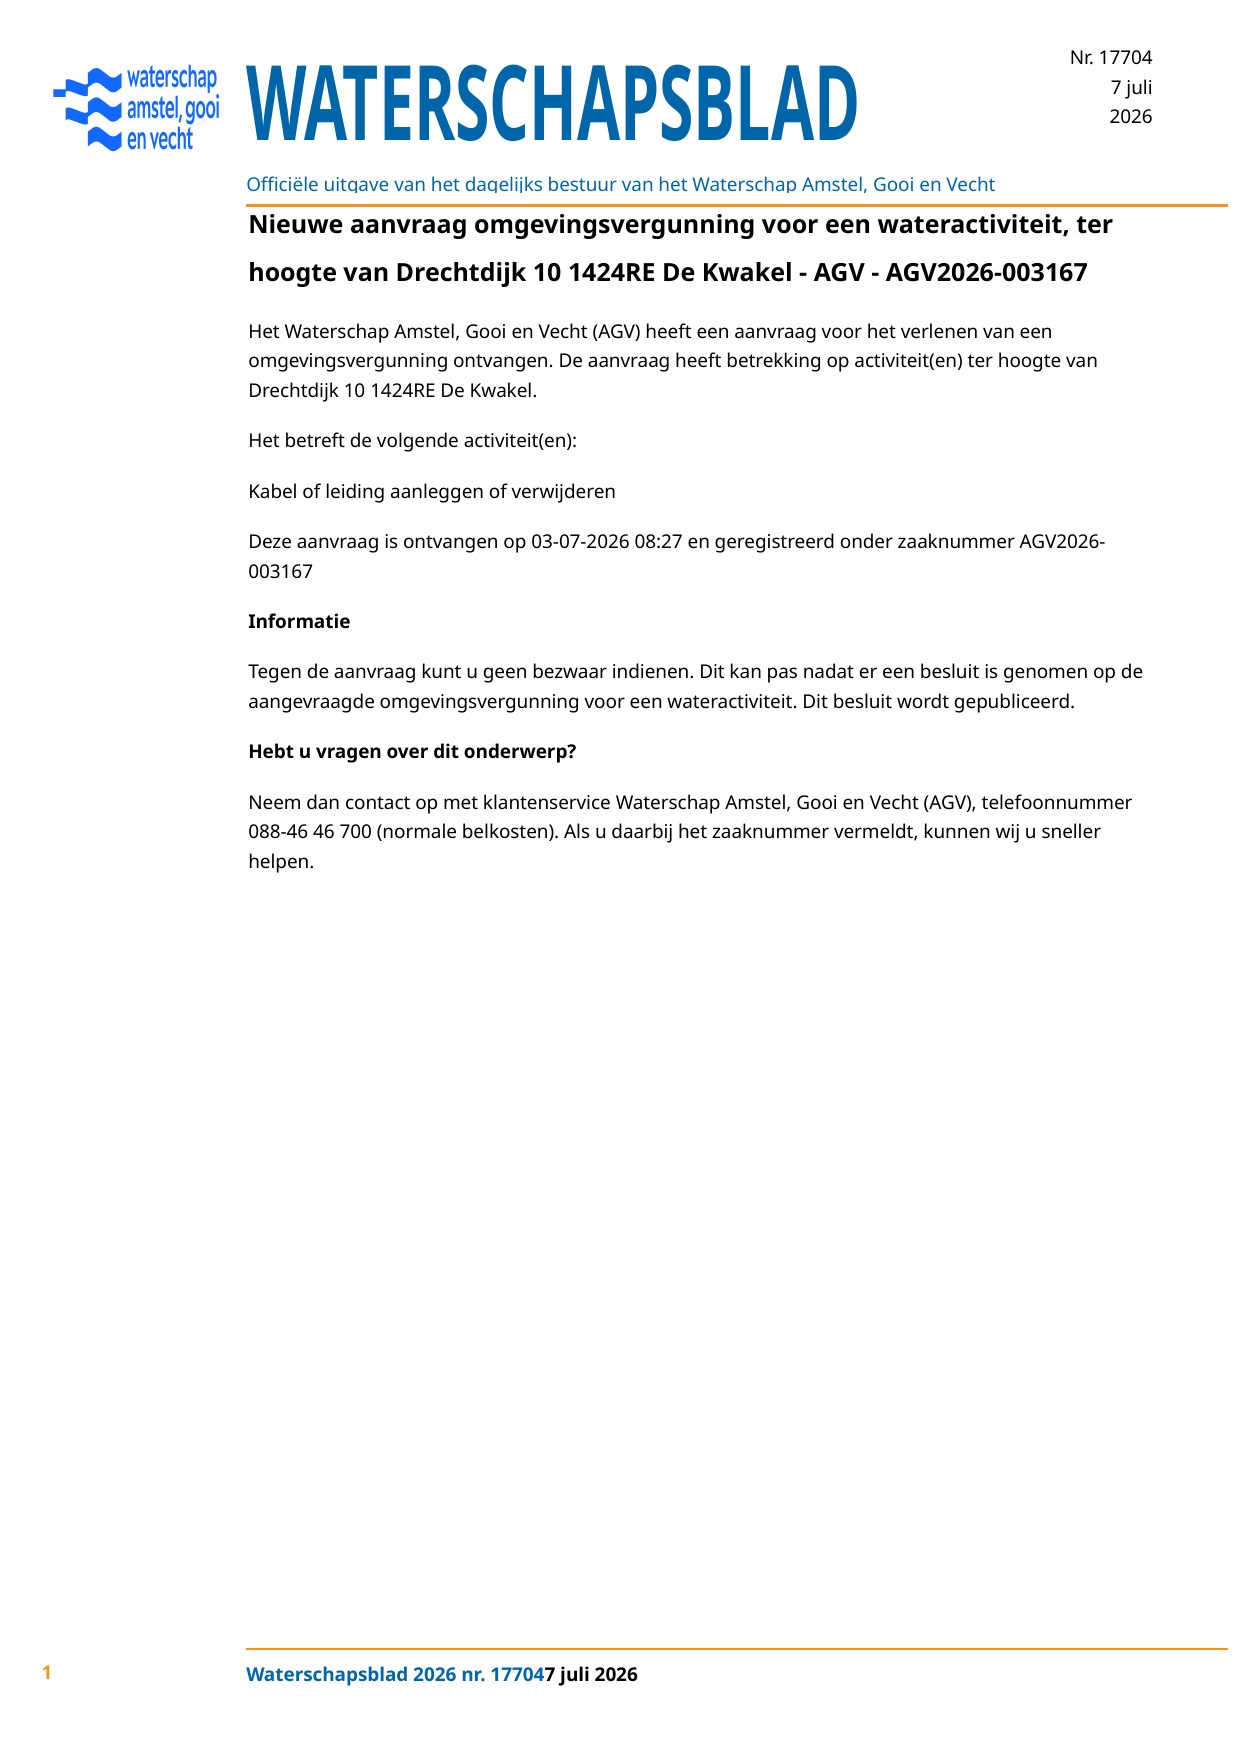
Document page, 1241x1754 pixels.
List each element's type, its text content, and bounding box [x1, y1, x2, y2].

text Het betreft de volgende activiteit(en): [248, 427, 1152, 453]
text Kabel of leiding aanleggen of verwijderen [248, 478, 1152, 504]
text Nieuwe aanvraag omgevingsvergunning voor een wateractiviteit, ter hoogte van Drechtdijk 10 1424RE De Kwakel - AGV - AGV2026-003167 [248, 207, 1152, 288]
picture [41, 47, 231, 172]
text Informatie [248, 608, 1152, 634]
text Neem dan contact op met klantenservice Waterschap Amstel, Gooi en Vecht (AGV), telefoonnummer 088-46 46 700 (normale belkosten). Als u daarbij het zaaknummer vermeldt, kunnen wij u sneller helpen. [248, 789, 1152, 874]
text Hebt u vragen over dit onderwerp? [248, 739, 1152, 764]
text Deze aanvraag is ontvangen op 03-07-2026 08:27 en geregistreerd onder zaaknummer AGV2026-003167 [248, 528, 1152, 584]
text Tegen de aanvraag kunt u geen bezwaar indienen. Dit kan pas nadat er een besluit is genomen op de aangevraagde omgevingsvergunning voor een wateractiviteit. Dit besluit wordt gepubliceerd. [248, 659, 1152, 714]
text Het Waterschap Amstel, Gooi en Vecht (AGV) heeft een aanvraag voor het verlenen van een omgevingsvergunning ontvangen. De aanvraag heeft betrekking op activiteit(en) ter hoogte van Drechtdijk 10 1424RE De Kwakel. [248, 318, 1152, 403]
